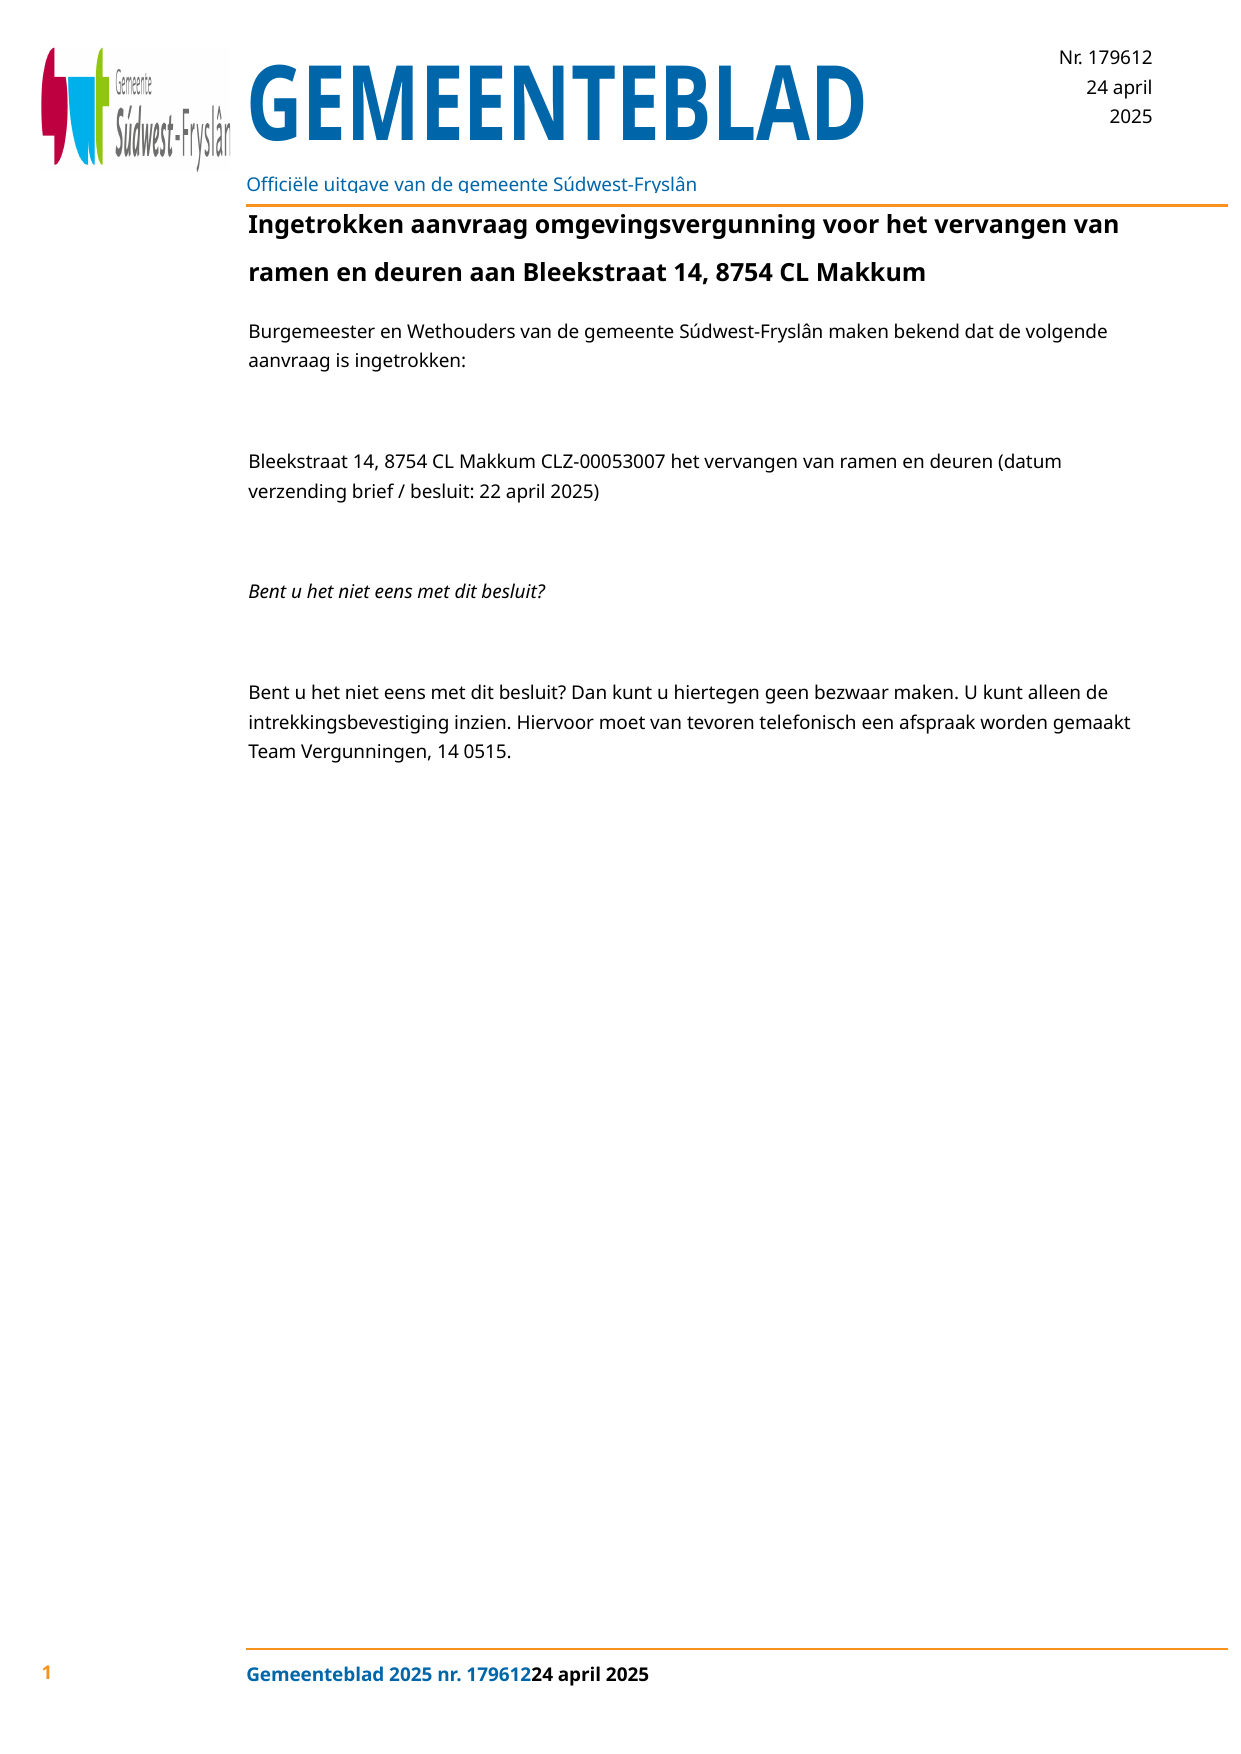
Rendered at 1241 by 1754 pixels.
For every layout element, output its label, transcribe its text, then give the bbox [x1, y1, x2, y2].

text Bent u het niet eens met dit besluit? [248, 579, 1152, 604]
text Bent u het niet eens met dit besluit? Dan kunt u hiertegen geen bezwaar maken. U kunt alleen de intrekkingsbevestiging inzien. Hiervoor moet van tevoren telefonisch een afspraak worden gemaakt Team Vergunningen, 14 0515. [248, 679, 1152, 764]
picture [41, 47, 231, 172]
text Bleekstraat 14, 8754 CL Makkum CLZ-00053007 het vervangen van ramen en deuren (datum verzending brief / besluit: 22 april 2025) [248, 448, 1152, 504]
text Ingetrokken aanvraag omgevingsvergunning voor het vervangen van ramen en deuren aan Bleekstraat 14, 8754 CL Makkum [248, 207, 1152, 288]
text Burgemeester en Wethouders van de gemeente Súdwest-Fryslân maken bekend dat de volgende aanvraag is ingetrokken: [248, 318, 1152, 373]
